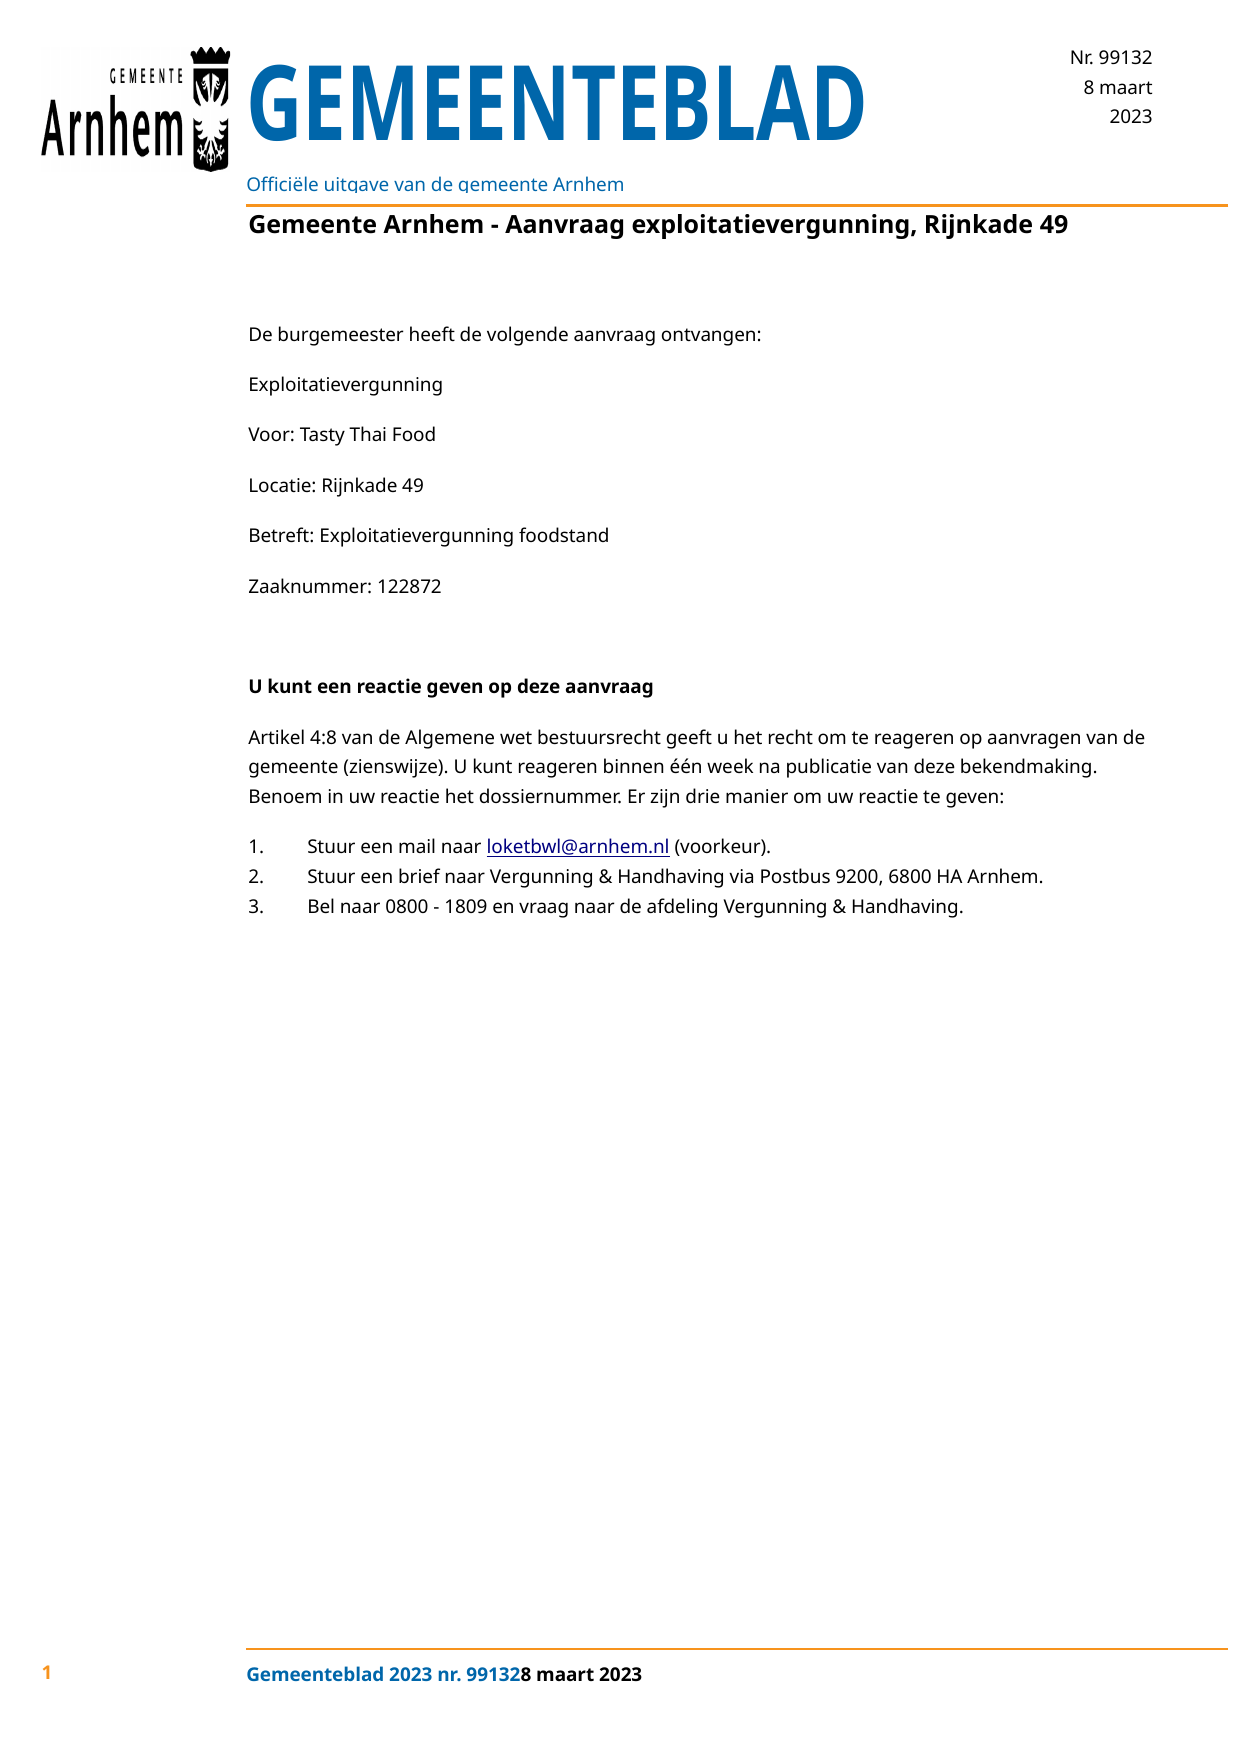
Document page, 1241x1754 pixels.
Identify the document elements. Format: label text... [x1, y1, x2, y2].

list Bel naar 0800 - 1809 en vraag naar de afdeling Vergunning & Handhaving. [248, 893, 1152, 918]
text Gemeente Arnhem - Aanvraag exploitatievergunning, Rijnkade 49 [248, 207, 1152, 241]
text De burgemeester heeft de volgende aanvraag ontvangen: [248, 321, 1152, 346]
text Zaaknummer: 122872 [248, 573, 1152, 598]
text Voor: Tasty Thai Food [248, 422, 1152, 447]
list Stuur een mail naar loketbwl@arnhem.nl (voorkeur). [248, 834, 1152, 859]
text Exploitatievergunning [248, 371, 1152, 397]
list Stuur een brief naar Vergunning & Handhaving via Postbus 9200, 6800 HA Arnhem. [248, 863, 1152, 889]
text U kunt een reactie geven op deze aanvraag [248, 674, 1152, 699]
picture [41, 47, 231, 172]
text Locatie: Rijnkade 49 [248, 472, 1152, 498]
text Betreft: Exploitatievergunning foodstand [248, 522, 1152, 548]
text Artikel 4:8 van de Algemene wet bestuursrecht geeft u het recht om te reageren op aanvragen van de gemeente (zienswijze). U kunt reageren binnen één week na publicatie van deze bekendmaking. Benoem in uw reactie het dossiernummer. Er zijn drie manier om uw reactie te geven: [248, 724, 1152, 809]
